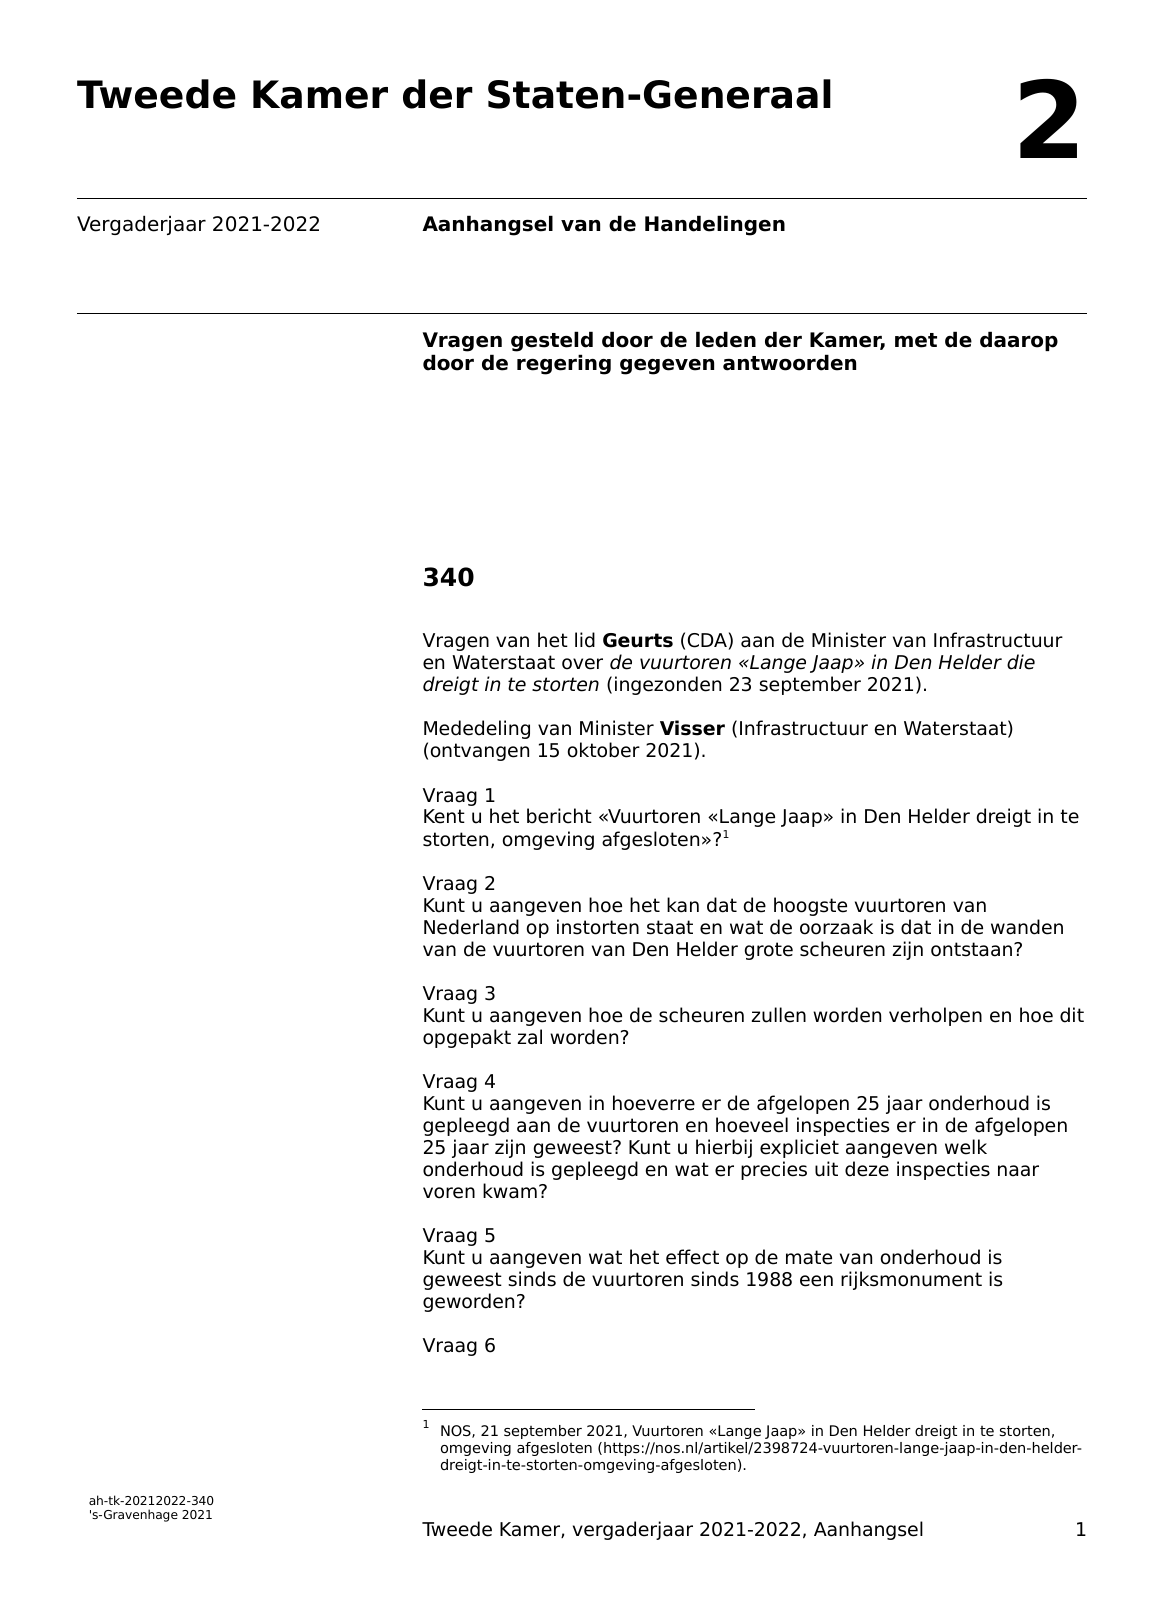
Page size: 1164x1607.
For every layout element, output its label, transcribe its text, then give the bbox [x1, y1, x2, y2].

text Kent u het bericht «Vuurtoren «Lange Jaap» in Den Helder dreigt in te storten, omgeving afgesloten»? [422, 806, 1087, 850]
text Kunt u aangeven hoe de scheuren zullen worden verholpen en hoe dit opgepakt zal worden? [422, 1005, 1087, 1049]
text Vraag 2 [422, 873, 1087, 894]
text 's-Gravenhage 2021 [88, 1508, 323, 1522]
table_cell Vergaderjaar 2021-2022 [77, 199, 422, 313]
text Mededeling van Minister Visser (Infrastructuur en Waterstaat) (ontvangen 15 oktober 2021). [422, 718, 1087, 762]
text Vraag 4 [422, 1071, 1087, 1093]
text Vraag 5 [422, 1225, 1087, 1247]
text NOS, 21 september 2021, Vuurtoren «Lange Jaap» in Den Helder dreigt in te storten, omgeving afgesloten (https://nos.nl/artikel/2398724-vuurtoren-lange-jaap-in-den-helder-dreigt-in-te-storten-omgeving-afgesloten). [422, 1418, 1087, 1474]
text 340 [422, 563, 1087, 592]
text ah-tk-20212022-340 [88, 1494, 323, 1508]
table_cell [77, 314, 422, 375]
text Vraag 1 [422, 784, 1087, 806]
table_cell Vragen gesteld door de leden der Kamer, met de daarop door de regering gegeven antwoorden [422, 314, 1087, 375]
text Kunt u aangeven hoe het kan dat de hoogste vuurtoren van Nederland op instorten staat en wat de oorzaak is dat in de wanden van de vuurtoren van Den Helder grote scheuren zijn ontstaan? [422, 894, 1087, 961]
table_header 2 [886, 59, 1087, 198]
text Vragen van het lid Geurts (CDA) aan de Minister van Infrastructuur en Waterstaat over de vuurtoren «Lange Jaap» in Den Helder die dreigt in te storten (ingezonden 23 september 2021). [422, 630, 1087, 696]
text Kunt u aangeven wat het effect op de mate van onderhoud is geweest sinds de vuurtoren sinds 1988 een rijksmonument is geworden? [422, 1247, 1087, 1313]
table_header Tweede Kamer der Staten-Generaal [77, 59, 886, 198]
table_cell Aanhangsel van de Handelingen [422, 199, 1087, 313]
text Vraag 3 [422, 983, 1087, 1005]
text Vraag 6 [422, 1335, 1087, 1357]
text Kunt u aangeven in hoeverre er de afgelopen 25 jaar onderhoud is gepleegd aan de vuurtoren en hoeveel inspecties er in de afgelopen 25 jaar zijn geweest? Kunt u hierbij expliciet aangeven welk onderhoud is gepleegd en wat er precies uit deze inspecties naar voren kwam? [422, 1093, 1087, 1203]
